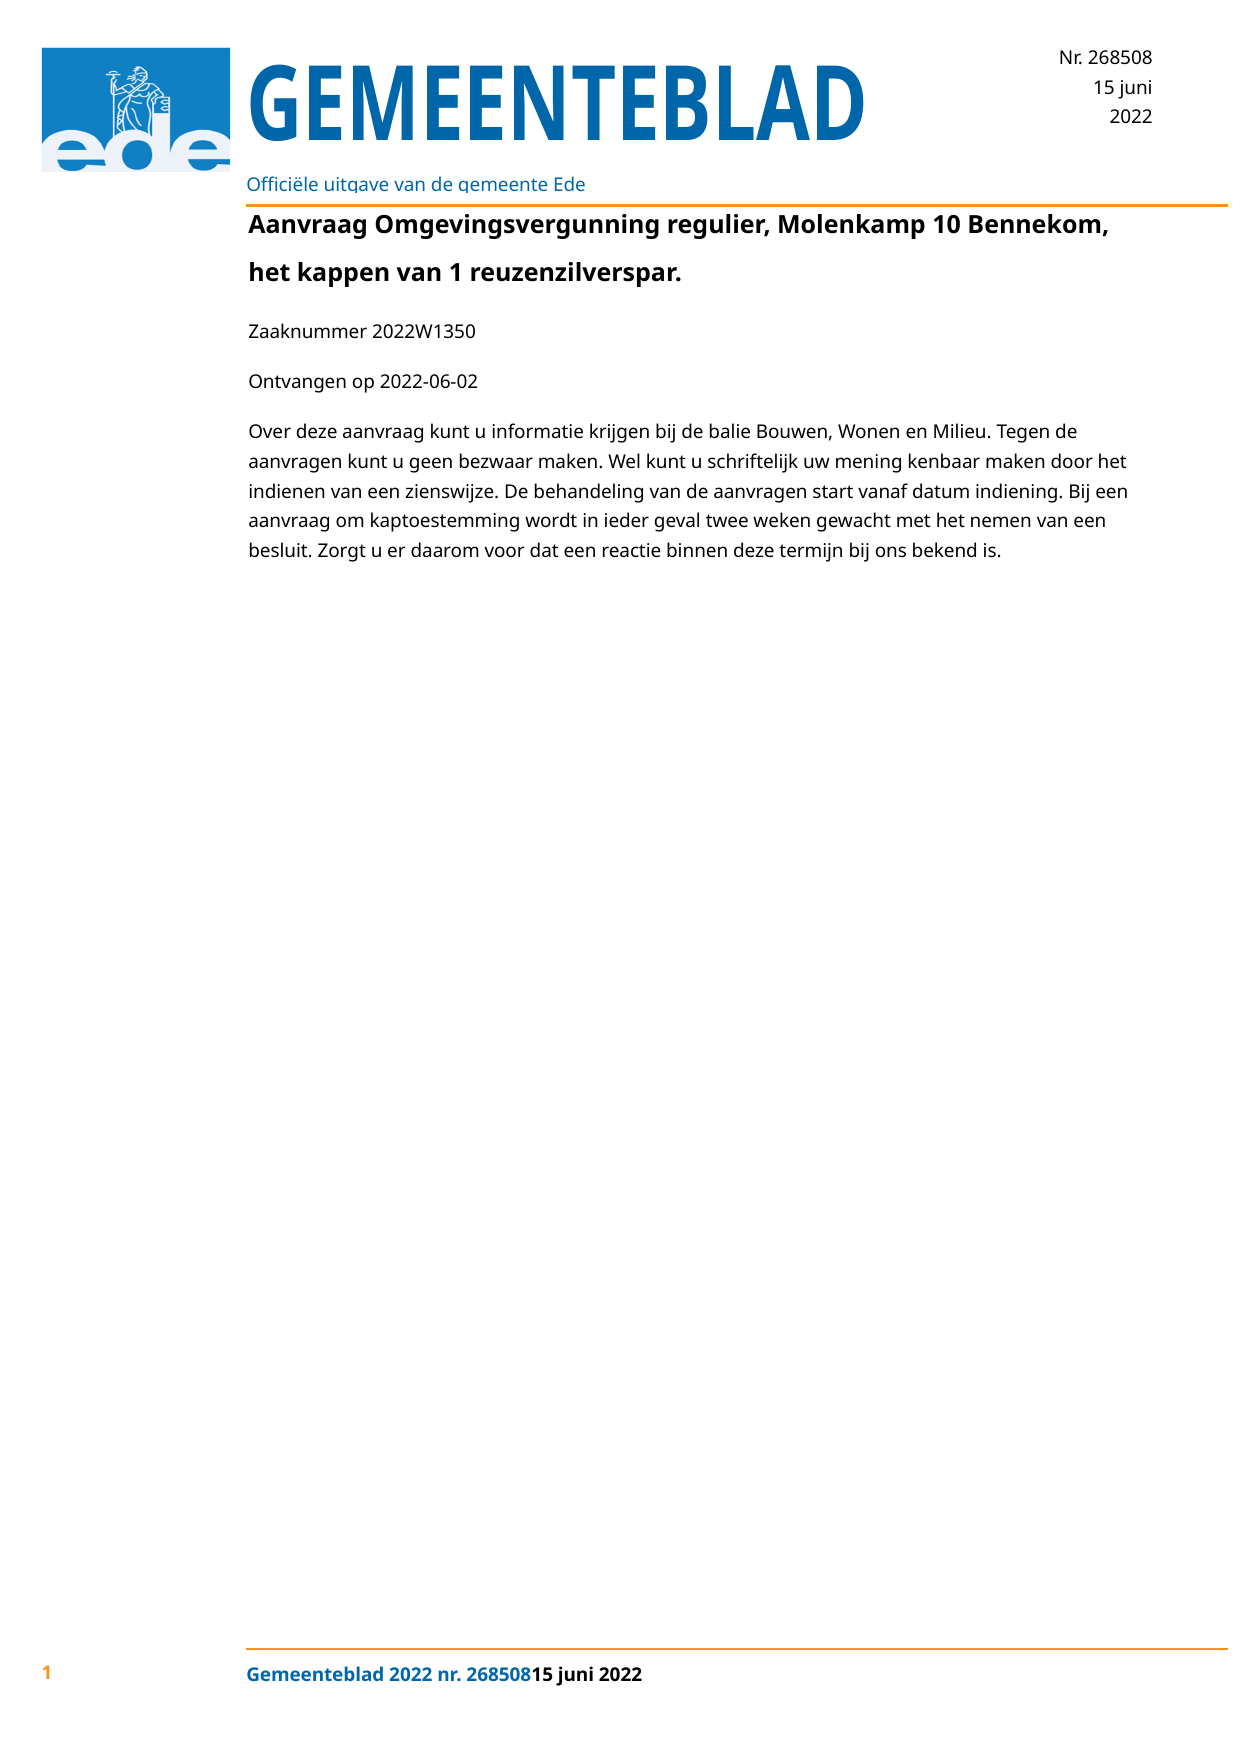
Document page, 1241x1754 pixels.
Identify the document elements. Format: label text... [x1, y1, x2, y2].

text Zaaknummer 2022W1350 [248, 318, 1152, 344]
text Aanvraag Omgevingsvergunning regulier, Molenkamp 10 Bennekom, het kappen van 1 reuzenzilverspar. [248, 207, 1152, 288]
text Ontvangen op 2022-06-02 [248, 368, 1152, 394]
picture [41, 47, 231, 172]
text Over deze aanvraag kunt u informatie krijgen bij de balie Bouwen, Wonen en Milieu. Tegen de aanvragen kunt u geen bezwaar maken. Wel kunt u schriftelijk uw mening kenbaar maken door het indienen van een zienswijze. De behandeling van de aanvragen start vanaf datum indiening. Bij een aanvraag om kaptoestemming wordt in ieder geval twee weken gewacht met het nemen van een besluit. Zorgt u er daarom voor dat een reactie binnen deze termijn bij ons bekend is. [248, 419, 1152, 563]
